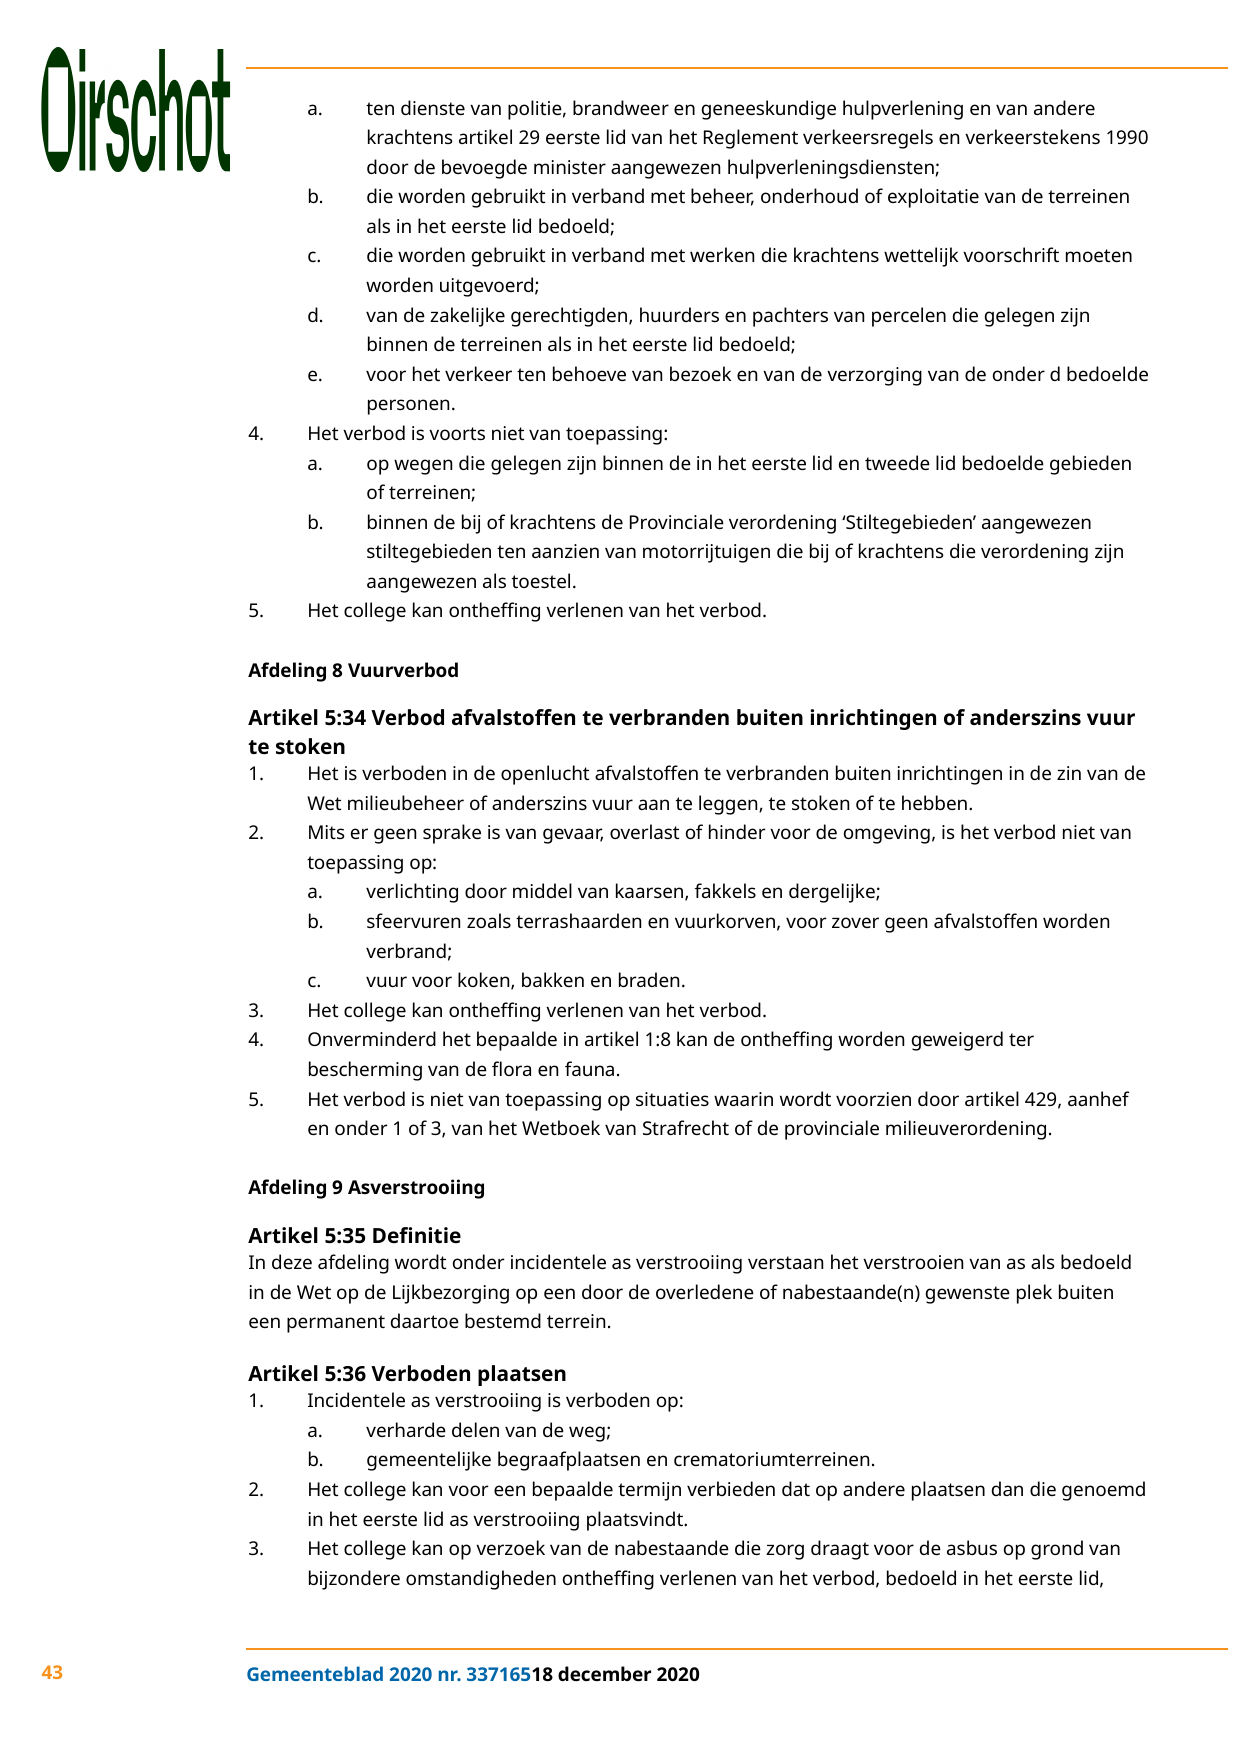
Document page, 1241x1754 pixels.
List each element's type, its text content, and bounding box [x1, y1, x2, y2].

text In deze afdeling wordt onder incidentele as verstrooiing verstaan het verstrooien van as als bedoeld in de Wet op de Lijkbezorging op een door de overledene of nabestaande(n) gewenste plek buiten een permanent daartoe bestemd terrein. [248, 1249, 1152, 1334]
list Onverminderd het bepaalde in artikel 1:8 kan de ontheffing worden geweigerd ter bescherming van de flora en fauna. [248, 1027, 1152, 1082]
list Het college kan ontheffing verlenen van het verbod. [248, 997, 1152, 1023]
list die worden gebruikt in verband met beheer, onderhoud of exploitatie van de terreinen als in het eerste lid bedoeld; [307, 183, 1152, 239]
list verlichting door middel van kaarsen, fakkels en dergelijke; [307, 879, 1152, 904]
list binnen de bij of krachtens de Provinciale verordening ‘Stiltegebieden’ aangewezen stiltegebieden ten aanzien van motorrijtuigen die bij of krachtens die verordening zijn aangewezen als toestel. [307, 509, 1152, 594]
list gemeentelijke begraafplaatsen en crematoriumterreinen. [307, 1447, 1152, 1472]
list Mits er geen sprake is van gevaar, overlast of hinder voor de omgeving, is het verbod niet van toepassing op: [248, 819, 1152, 875]
list Het college kan voor een bepaalde termijn verbieden dat op andere plaatsen dan die genoemd in het eerste lid as verstrooiing plaatsvindt. [248, 1476, 1152, 1532]
list sfeervuren zoals terrashaarden en vuurkorven, voor zover geen afvalstoffen worden verbrand; [307, 908, 1152, 963]
list ten dienste van politie, brandweer en geneeskundige hulpverlening en van andere krachtens artikel 29 eerste lid van het Reglement verkeersregels en verkeerstekens 1990 door de bevoegde minister aangewezen hulpverleningsdiensten; [307, 95, 1152, 180]
list Het is verboden in de openlucht afvalstoffen te verbranden buiten inrichtingen in de zin van de Wet milieubeheer of anderszins vuur aan te leggen, te stoken of te hebben. [248, 760, 1152, 816]
list Het college kan op verzoek van de nabestaande die zorg draagt voor de asbus op grond van bijzondere omstandigheden ontheffing verlenen van het verbod, bedoeld in het eerste lid, [248, 1535, 1152, 1591]
list Incidentele as verstrooiing is verboden op: [248, 1387, 1152, 1413]
list op wegen die gelegen zijn binnen de in het eerste lid en tweede lid bedoelde gebieden of terreinen; [307, 450, 1152, 505]
list Het verbod is voorts niet van toepassing: [248, 420, 1152, 446]
text Afdeling 9 Asverstrooiing [248, 1174, 1152, 1200]
list verharde delen van de weg; [307, 1417, 1152, 1443]
list Het verbod is niet van toepassing op situaties waarin wordt voorzien door artikel 429, aanhef en onder 1 of 3, van het Wetboek van Strafrecht of de provinciale milieuverordening. [248, 1086, 1152, 1141]
text Artikel 5:35 Definitie [248, 1221, 1152, 1249]
list voor het verkeer ten behoeve van bezoek en van de verzorging van de onder d bedoelde personen. [307, 361, 1152, 416]
text Artikel 5:34 Verbod afvalstoffen te verbranden buiten inrichtingen of anderszins vuur te stoken [248, 703, 1152, 760]
list van de zakelijke gerechtigden, huurders en pachters van percelen die gelegen zijn binnen de terreinen als in het eerste lid bedoeld; [307, 302, 1152, 357]
text Afdeling 8 Vuurverbod [248, 657, 1152, 683]
list vuur voor koken, bakken en braden. [307, 967, 1152, 993]
list Het college kan ontheffing verlenen van het verbod. [248, 598, 1152, 623]
text Artikel 5:36 Verboden plaatsen [248, 1359, 1152, 1387]
picture [41, 47, 231, 172]
list die worden gebruikt in verband met werken die krachtens wettelijk voorschrift moeten worden uitgevoerd; [307, 243, 1152, 298]
